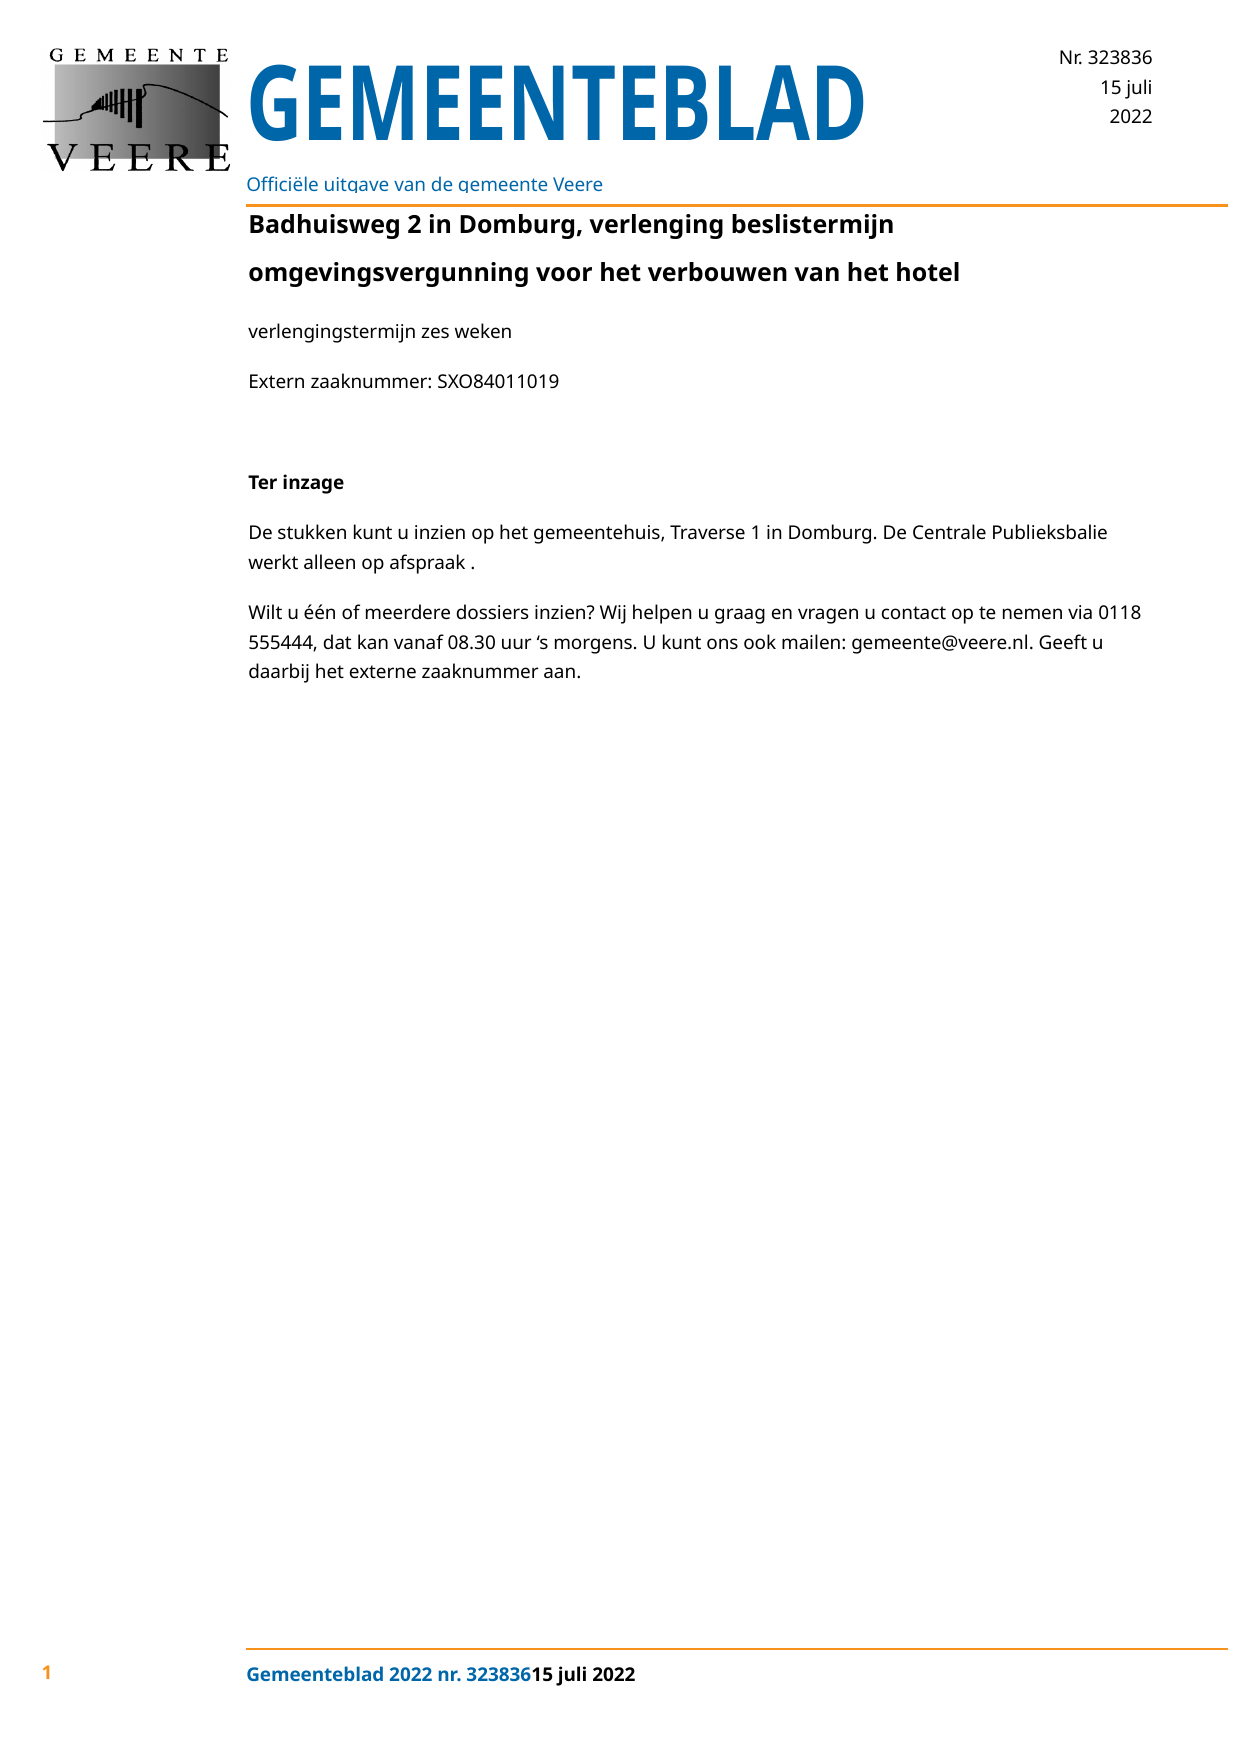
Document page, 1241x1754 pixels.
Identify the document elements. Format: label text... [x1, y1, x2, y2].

text verlengingstermijn zes weken [248, 318, 1152, 344]
text Ter inzage [248, 469, 1152, 495]
picture [41, 47, 231, 172]
text De stukken kunt u inzien op het gemeentehuis, Traverse 1 in Domburg. De Centrale Publieksbalie werkt alleen op afspraak . [248, 519, 1152, 575]
text Badhuisweg 2 in Domburg, verlenging beslistermijn omgevingsvergunning voor het verbouwen van het hotel [248, 207, 1152, 288]
text Wilt u één of meerdere dossiers inzien? Wij helpen u graag en vragen u contact op te nemen via 0118 555444, dat kan vanaf 08.30 uur ‘s morgens. U kunt ons ook mailen: gemeente@veere.nl. Geeft u daarbij het externe zaaknummer aan. [248, 599, 1152, 684]
text Extern zaaknummer: SXO84011019 [248, 368, 1152, 394]
